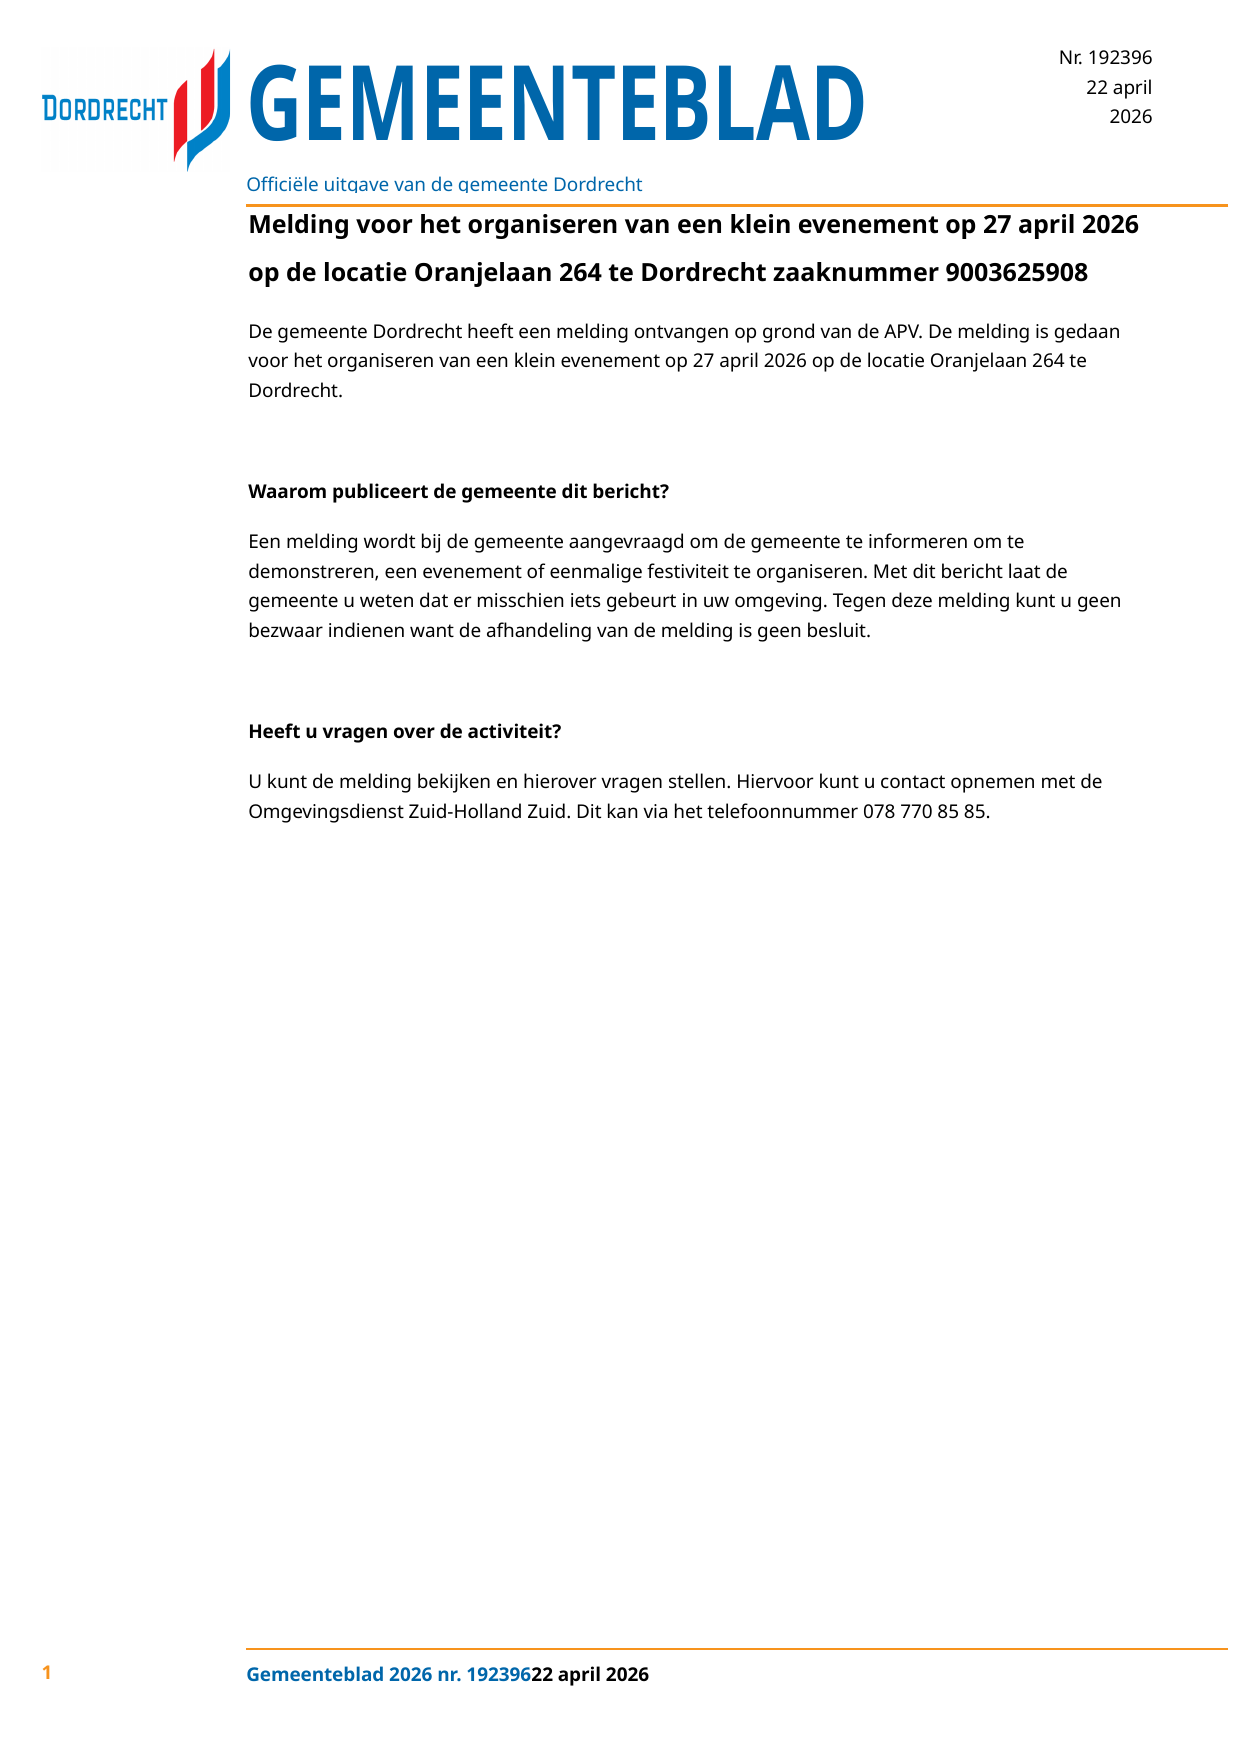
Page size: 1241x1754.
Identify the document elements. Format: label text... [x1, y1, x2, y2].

text U kunt de melding bekijken en hierover vragen stellen. Hiervoor kunt u contact opnemen met de Omgevingsdienst Zuid-Holland Zuid. Dit kan via het telefoonnummer 078 770 85 85. [248, 768, 1152, 824]
picture [41, 47, 231, 172]
text Heeft u vragen over de activiteit? [248, 718, 1152, 744]
text Een melding wordt bij de gemeente aangevraagd om de gemeente te informeren om te demonstreren, een evenement of eenmalige festiviteit te organiseren. Met dit bericht laat de gemeente u weten dat er misschien iets gebeurt in uw omgeving. Tegen deze melding kunt u geen bezwaar indienen want de afhandeling van de melding is geen besluit. [248, 528, 1152, 643]
text Melding voor het organiseren van een klein evenement op 27 april 2026 op de locatie Oranjelaan 264 te Dordrecht zaaknummer 9003625908 [248, 207, 1152, 288]
text De gemeente Dordrecht heeft een melding ontvangen op grond van de APV. De melding is gedaan voor het organiseren van een klein evenement op 27 april 2026 op de locatie Oranjelaan 264 te Dordrecht. [248, 318, 1152, 403]
text Waarom publiceert de gemeente dit bericht? [248, 478, 1152, 504]
